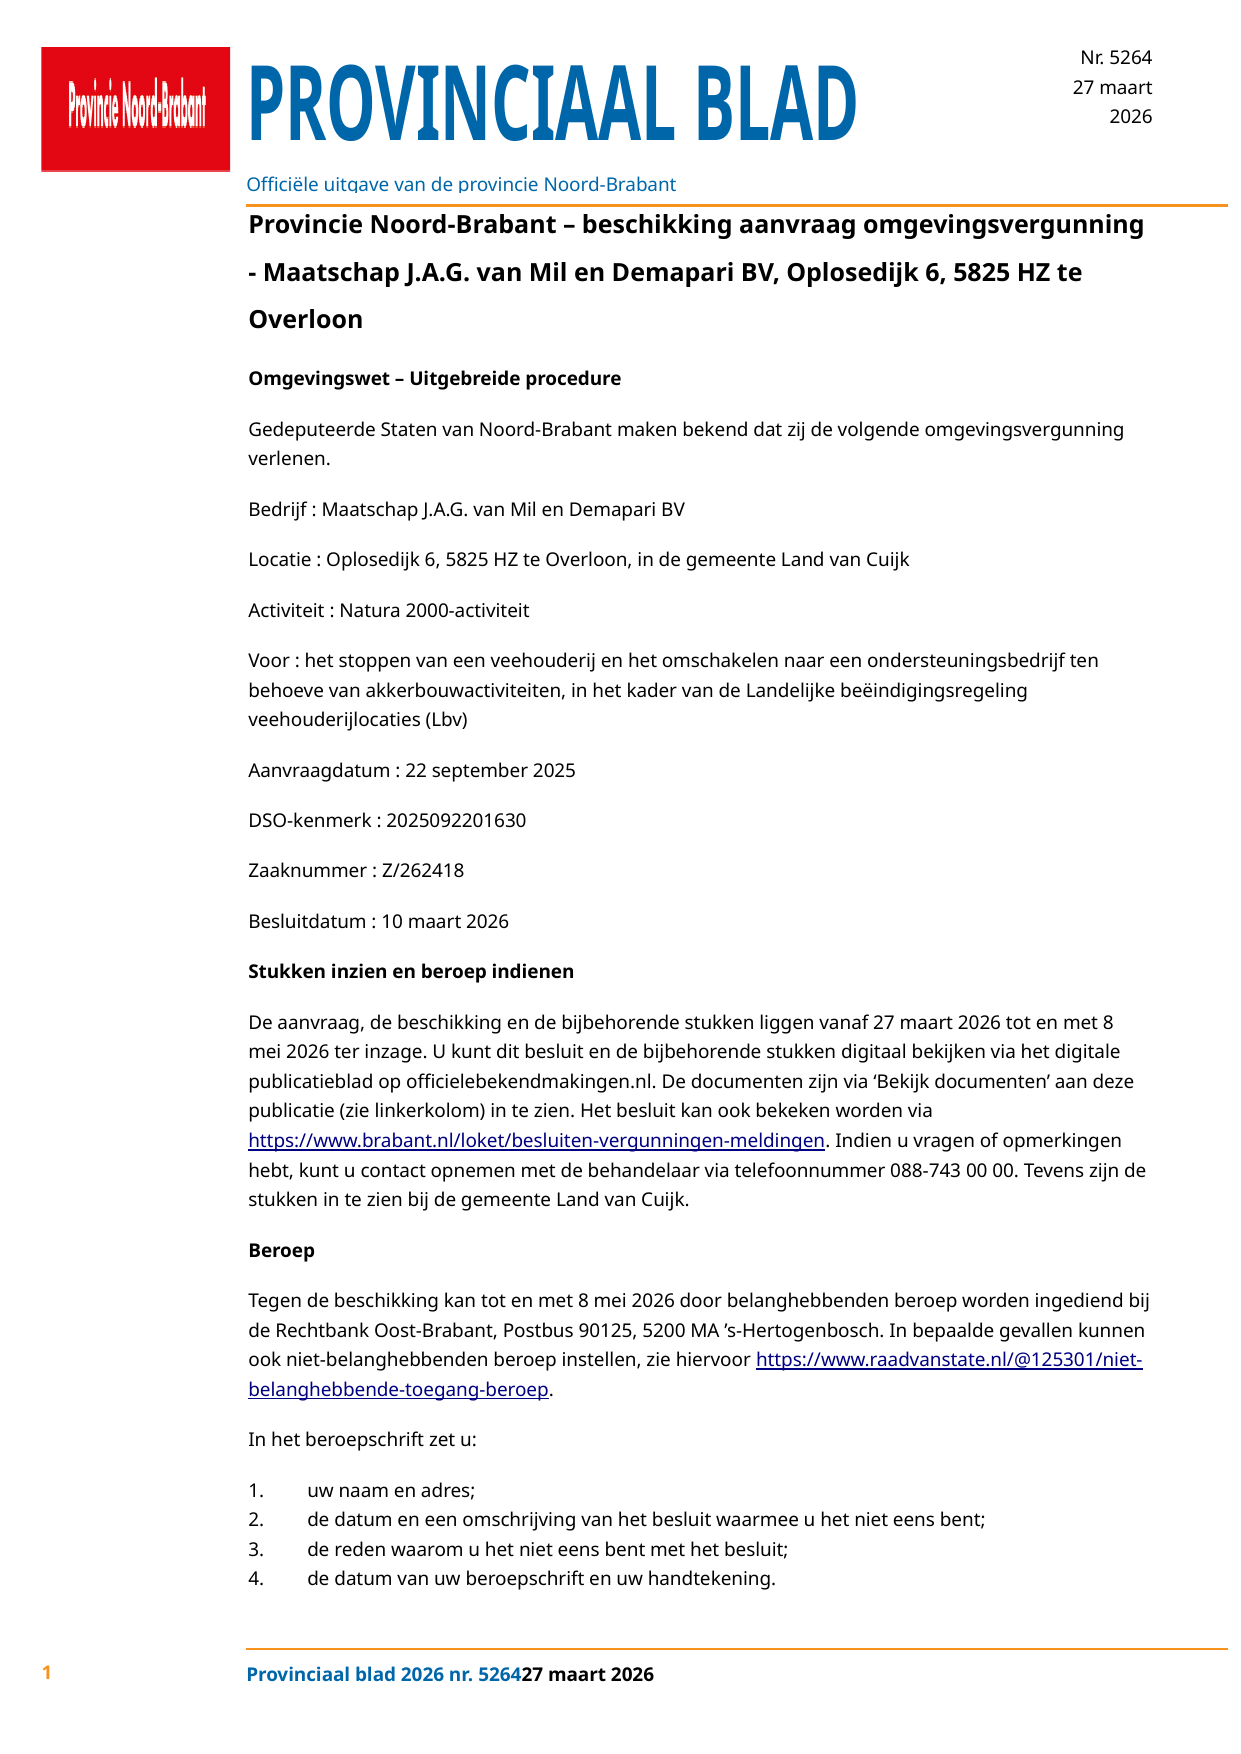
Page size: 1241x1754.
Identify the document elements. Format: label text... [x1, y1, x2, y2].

text Stukken inzien en beroep indienen [248, 958, 1152, 984]
text De aanvraag, de beschikking en de bijbehorende stukken liggen vanaf 27 maart 2026 tot en met 8 mei 2026 ter inzage. U kunt dit besluit en de bijbehorende stukken digitaal bekijken via het digitale publicatieblad op officielebekendmakingen.nl. De documenten zijn via ‘Bekijk documenten’ aan deze publicatie (zie linkerkolom) in te zien. Het besluit kan ook bekeken worden via https://www.brabant.nl/loket/besluiten-vergunningen-meldingen. Indien u vragen of opmerkingen hebt, kunt u contact opnemen met de behandelaar via telefoonnummer 088-743 00 00. Tevens zijn de stukken in te zien bij de gemeente Land van Cuijk. [248, 1009, 1152, 1212]
text Aanvraagdatum : 22 september 2025 [248, 757, 1152, 782]
text Bedrijf : Maatschap J.A.G. van Mil en Demapari BV [248, 496, 1152, 522]
text Zaaknummer : Z/262418 [248, 858, 1152, 883]
list uw naam en adres; [248, 1477, 1152, 1502]
text Omgevingswet – Uitgebreide procedure [248, 366, 1152, 391]
text Beroep [248, 1237, 1152, 1262]
text Voor : het stoppen van een veehouderij en het omschakelen naar een ondersteuningsbedrijf ten behoeve van akkerbouwactiviteiten, in het kader van de Landelijke beëindigingsregeling veehouderijlocaties (Lbv) [248, 647, 1152, 732]
text In het beroepschrift zet u: [248, 1426, 1152, 1452]
text Provincie Noord-Brabant – beschikking aanvraag omgevingsvergunning - Maatschap J.A.G. van Mil en Demapari BV, Oplosedijk 6, 5825 HZ te Overloon [248, 207, 1152, 336]
list de datum van uw beroepschrift en uw handtekening. [248, 1566, 1152, 1591]
picture [41, 47, 231, 172]
text Tegen de beschikking kan tot en met 8 mei 2026 door belanghebbenden beroep worden ingediend bij de Rechtbank Oost-Brabant, Postbus 90125, 5200 MA ’s-Hertogenbosch. In bepaalde gevallen kunnen ook niet-belanghebbenden beroep instellen, zie hiervoor https://www.raadvanstate.nl/@125301/niet-belanghebbende-toegang-beroep. [248, 1287, 1152, 1402]
text Activiteit : Natura 2000-activiteit [248, 597, 1152, 622]
list de datum en een omschrijving van het besluit waarmee u het niet eens bent; [248, 1506, 1152, 1532]
text Gedeputeerde Staten van Noord-Brabant maken bekend dat zij de volgende omgevingsvergunning verlenen. [248, 416, 1152, 471]
text Locatie : Oplosedijk 6, 5825 HZ te Overloon, in de gemeente Land van Cuijk [248, 546, 1152, 572]
list de reden waarom u het niet eens bent met het besluit; [248, 1536, 1152, 1562]
text Besluitdatum : 10 maart 2026 [248, 908, 1152, 934]
text DSO-kenmerk : 2025092201630 [248, 807, 1152, 833]
